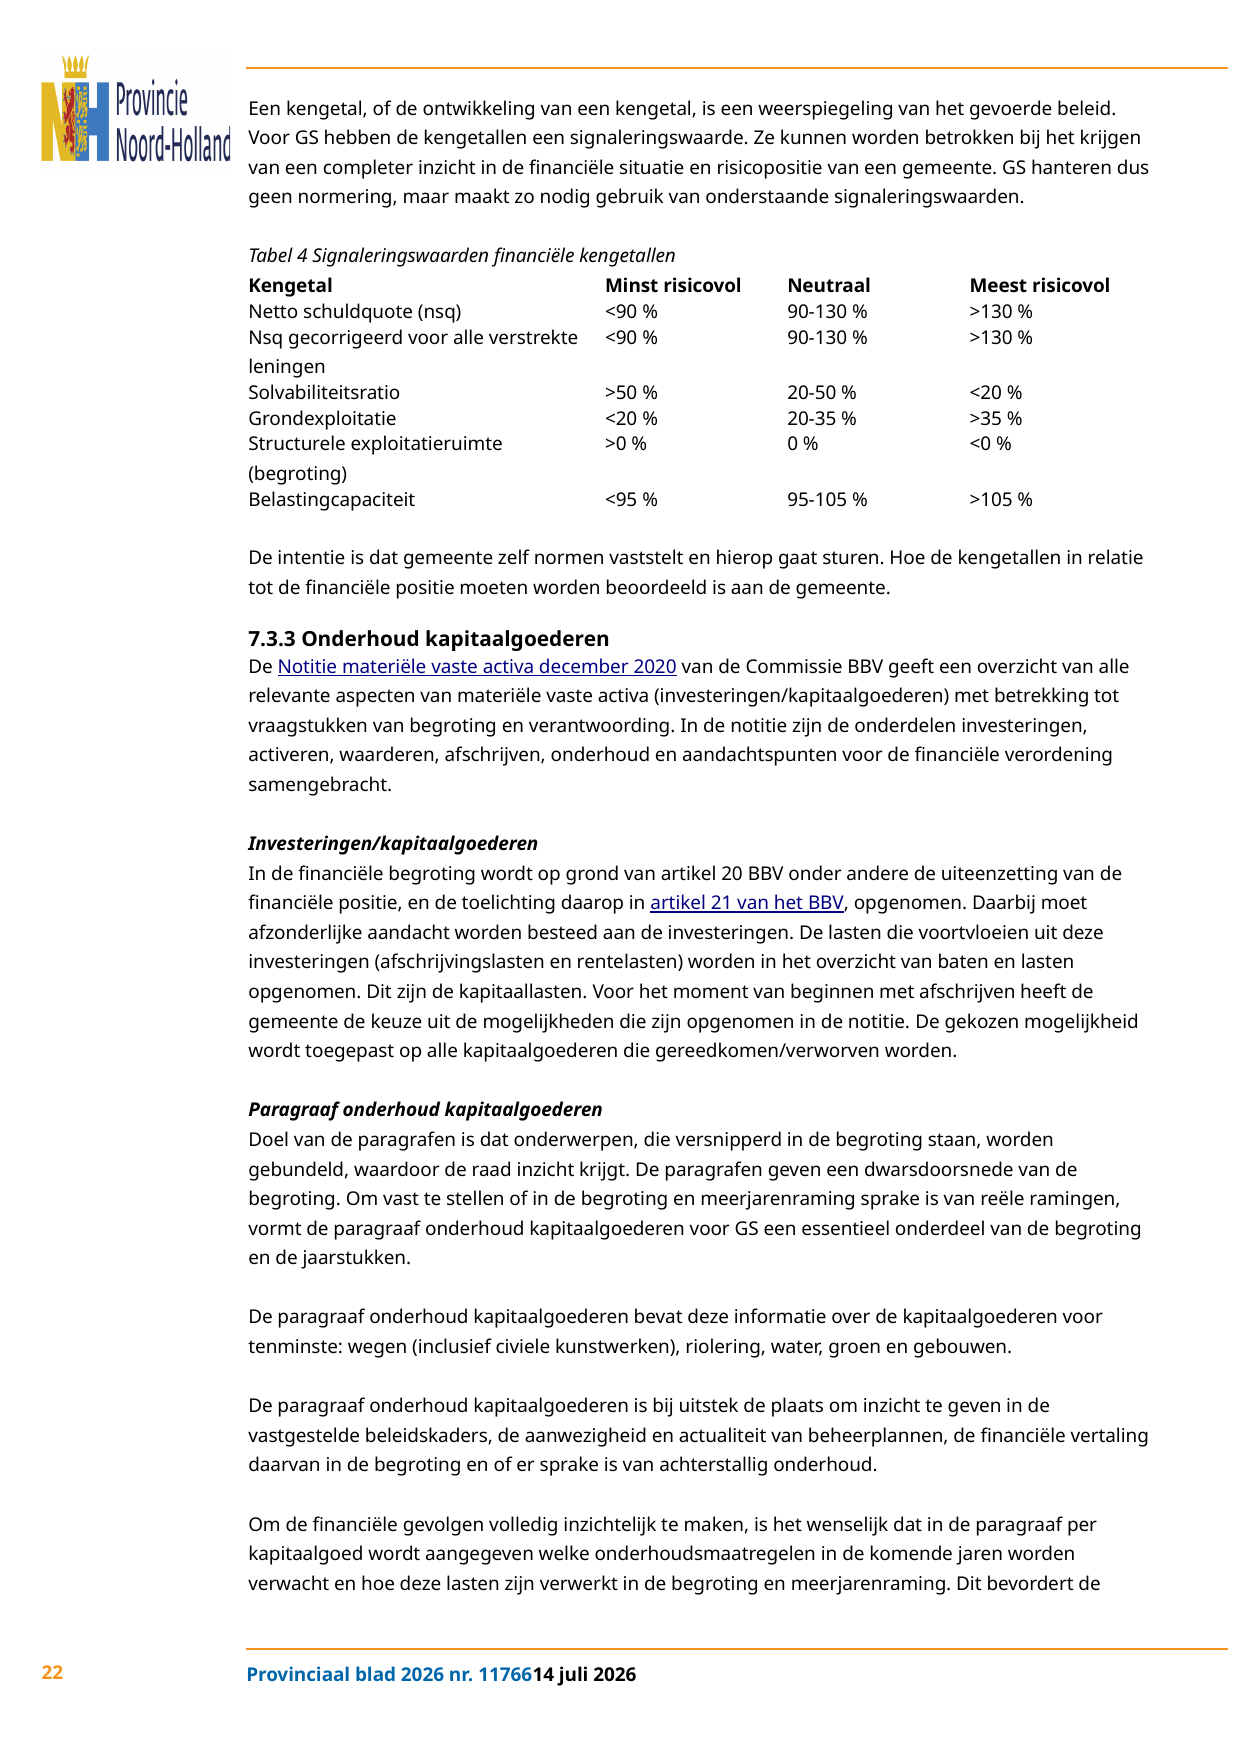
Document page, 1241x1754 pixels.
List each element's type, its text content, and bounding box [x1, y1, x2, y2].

table_cell <90 % [605, 298, 787, 324]
table_cell 95-105 % [787, 486, 969, 512]
table_cell Belastingcapaciteit [248, 486, 605, 512]
table_cell <95 % [605, 486, 787, 512]
table_cell Netto schuldquote (nsq) [248, 298, 605, 324]
table_cell 20-50 % [787, 379, 969, 405]
table_cell 20-35 % [787, 405, 969, 431]
table_cell >105 % [969, 486, 1152, 512]
text Een kengetal, of de ontwikkeling van een kengetal, is een weerspiegeling van het gevoerde beleid. Voor GS hebben de kengetallen een signaleringswaarde. Ze kunnen worden betrokken bij het krijgen van een completer inzicht in de financiële situatie en risicopositie van een gemeente. GS hanteren dus geen normering, maar maakt zo nodig gebruik van onderstaande signaleringswaarden. [248, 95, 1152, 209]
text 7.3.3 Onderhoud kapitaalgoederen [248, 624, 1152, 653]
text In de financiële begroting wordt op grond van artikel 20 BBV onder andere de uiteenzetting van de financiële positie, en de toelichting daarop in artikel 21 van het BBV, opgenomen. Daarbij moet afzonderlijke aandacht worden besteed aan de investeringen. De lasten die voortvloeien uit deze investeringen (afschrijvingslasten en rentelasten) worden in het overzicht van baten en lasten opgenomen. Dit zijn de kapitaallasten. Voor het moment van beginnen met afschrijven heeft de gemeente de keuze uit de mogelijkheden die zijn opgenomen in de notitie. De gekozen mogelijkheid wordt toegepast op alle kapitaalgoederen die gereedkomen/verworven worden. [248, 860, 1152, 1063]
table_cell <90 % [605, 324, 787, 379]
table_cell Structurele exploitatieruimte (begroting) [248, 431, 605, 486]
table_cell 90-130 % [787, 298, 969, 324]
picture [41, 47, 231, 172]
table_header Kengetal [248, 273, 605, 298]
text Investeringen/kapitaalgoederen [248, 830, 1152, 856]
table_header Meest risicovol [969, 273, 1152, 298]
table_cell <0 % [969, 431, 1152, 486]
text Paragraaf onderhoud kapitaalgoederen [248, 1097, 1152, 1122]
table_cell >130 % [969, 298, 1152, 324]
text Doel van de paragrafen is dat onderwerpen, die versnipperd in de begroting staan, worden gebundeld, waardoor de raad inzicht krijgt. De paragrafen geven een dwarsdoorsnede van de begroting. Om vast te stellen of in de begroting en meerjarenraming sprake is van reële ramingen, vormt de paragraaf onderhoud kapitaalgoederen voor GS een essentieel onderdeel van de begroting en de jaarstukken. [248, 1126, 1152, 1270]
table_cell Nsq gecorrigeerd voor alle verstrekte leningen [248, 324, 605, 379]
text De paragraaf onderhoud kapitaalgoederen bevat deze informatie over de kapitaalgoederen voor tenminste: wegen (inclusief civiele kunstwerken), riolering, water, groen en gebouwen. [248, 1304, 1152, 1359]
table_cell 0 % [787, 431, 969, 486]
text Om de financiële gevolgen volledig inzichtelijk te maken, is het wenselijk dat in de paragraaf per kapitaalgoed wordt aangegeven welke onderhoudsmaatregelen in de komende jaren worden verwacht en hoe deze lasten zijn verwerkt in de begroting en meerjarenraming. Dit bevordert de [248, 1511, 1152, 1596]
table_cell 90-130 % [787, 324, 969, 379]
text De intentie is dat gemeente zelf normen vaststelt en hierop gaat sturen. Hoe de kengetallen in relatie tot de financiële positie moeten worden beoordeeld is aan de gemeente. [248, 544, 1152, 600]
table_cell >0 % [605, 431, 787, 486]
table_cell >130 % [969, 324, 1152, 379]
table_cell Solvabiliteitsratio [248, 379, 605, 405]
table_header Neutraal [787, 273, 969, 298]
text Tabel 4 Signaleringswaarden financiële kengetallen [248, 243, 1152, 268]
table_cell >50 % [605, 379, 787, 405]
table_header Minst risicovol [605, 273, 787, 298]
table_cell <20 % [605, 405, 787, 431]
table_cell Grondexploitatie [248, 405, 605, 431]
text De paragraaf onderhoud kapitaalgoederen is bij uitstek de plaats om inzicht te geven in de vastgestelde beleidskaders, de aanwezigheid en actualiteit van beheerplannen, de financiële vertaling daarvan in de begroting en of er sprake is van achterstallig onderhoud. [248, 1392, 1152, 1477]
table_cell <20 % [969, 379, 1152, 405]
table_cell >35 % [969, 405, 1152, 431]
text De Notitie materiële vaste activa december 2020 van de Commissie BBV geeft een overzicht van alle relevante aspecten van materiële vaste activa (investeringen/kapitaalgoederen) met betrekking tot vraagstukken van begroting en verantwoording. In de notitie zijn de onderdelen investeringen, activeren, waarderen, afschrijven, onderhoud en aandachtspunten voor de financiële verordening samengebracht. [248, 653, 1152, 797]
